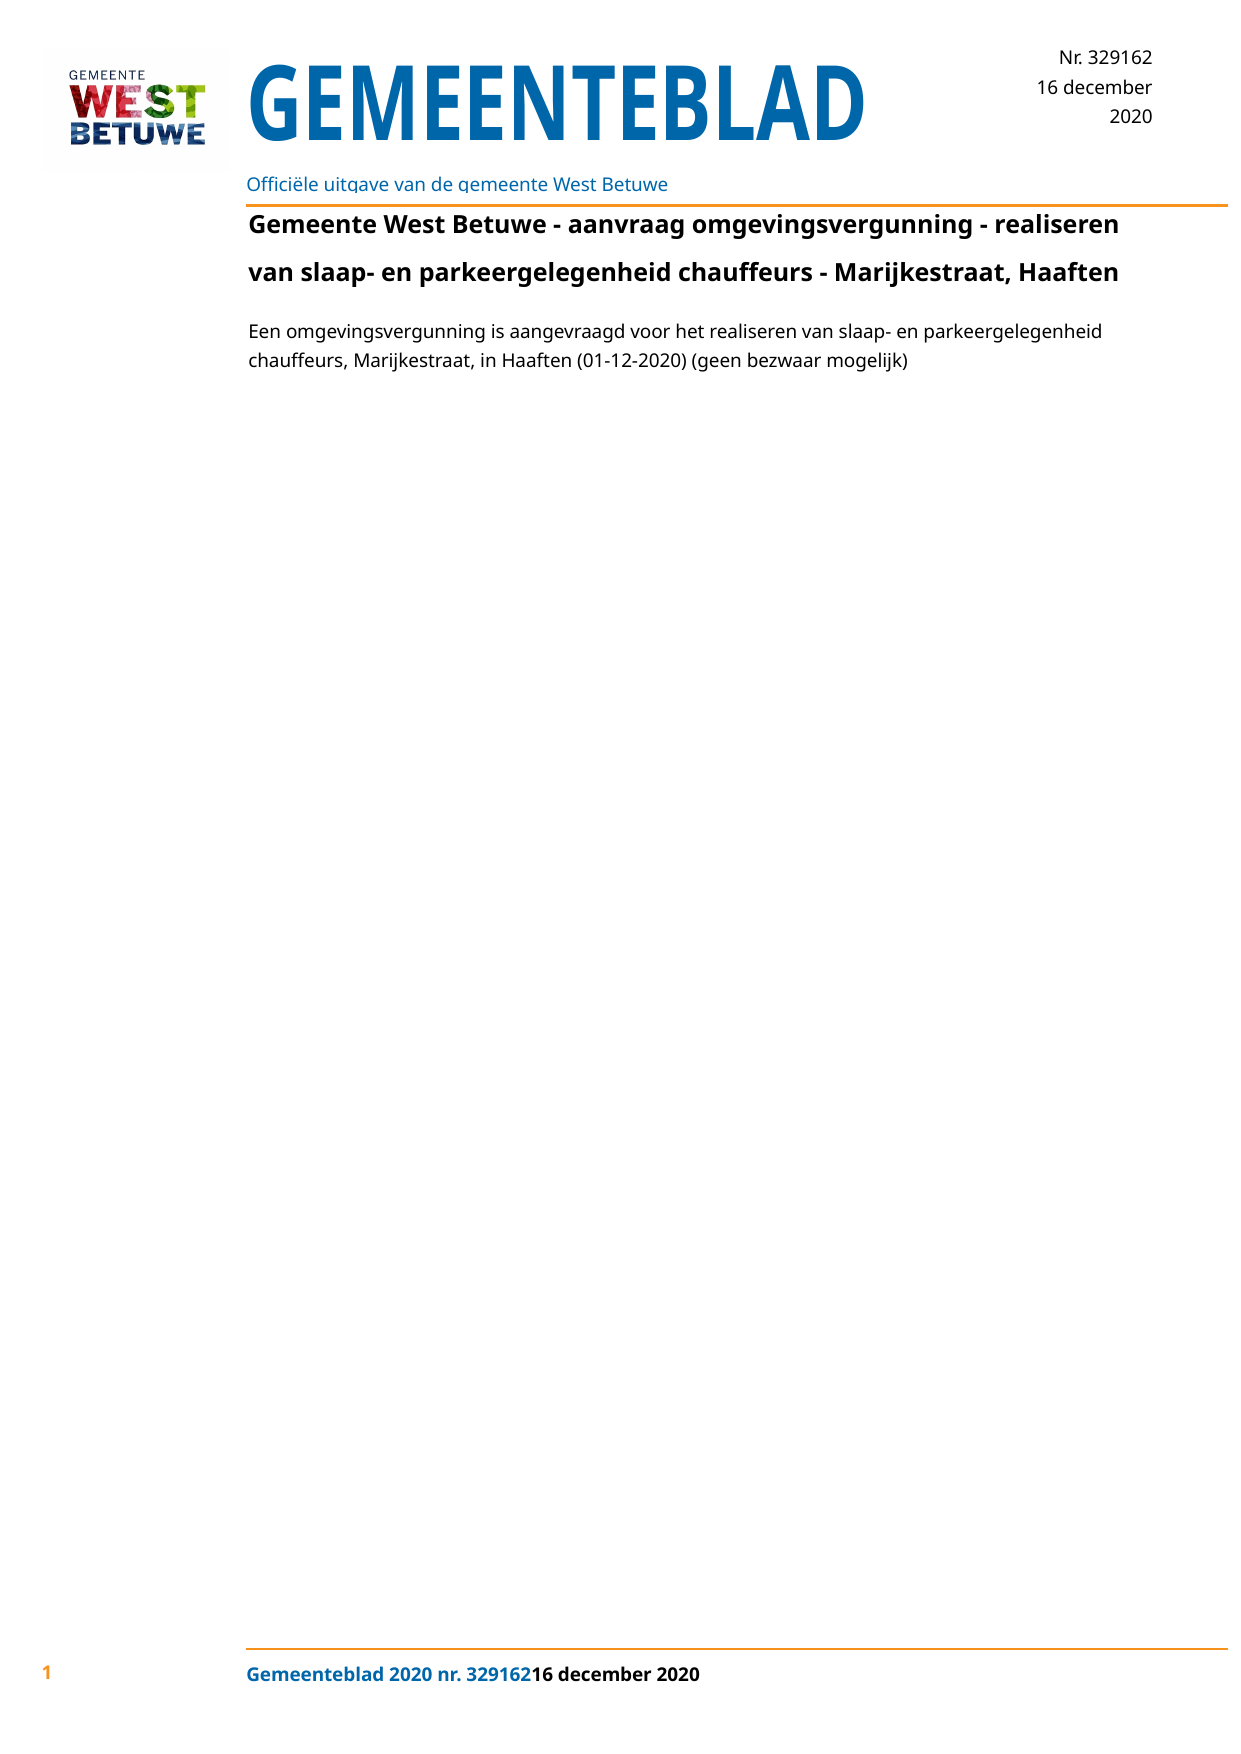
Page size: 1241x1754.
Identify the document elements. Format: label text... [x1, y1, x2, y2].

text Gemeente West Betuwe - aanvraag omgevingsvergunning - realiseren van slaap- en parkeergelegenheid chauffeurs - Marijkestraat, Haaften [248, 207, 1152, 288]
picture [41, 47, 231, 172]
text Een omgevingsvergunning is aangevraagd voor het realiseren van slaap- en parkeergelegenheid chauffeurs, Marijkestraat, in Haaften (01-12-2020) (geen bezwaar mogelijk) [248, 318, 1152, 373]
